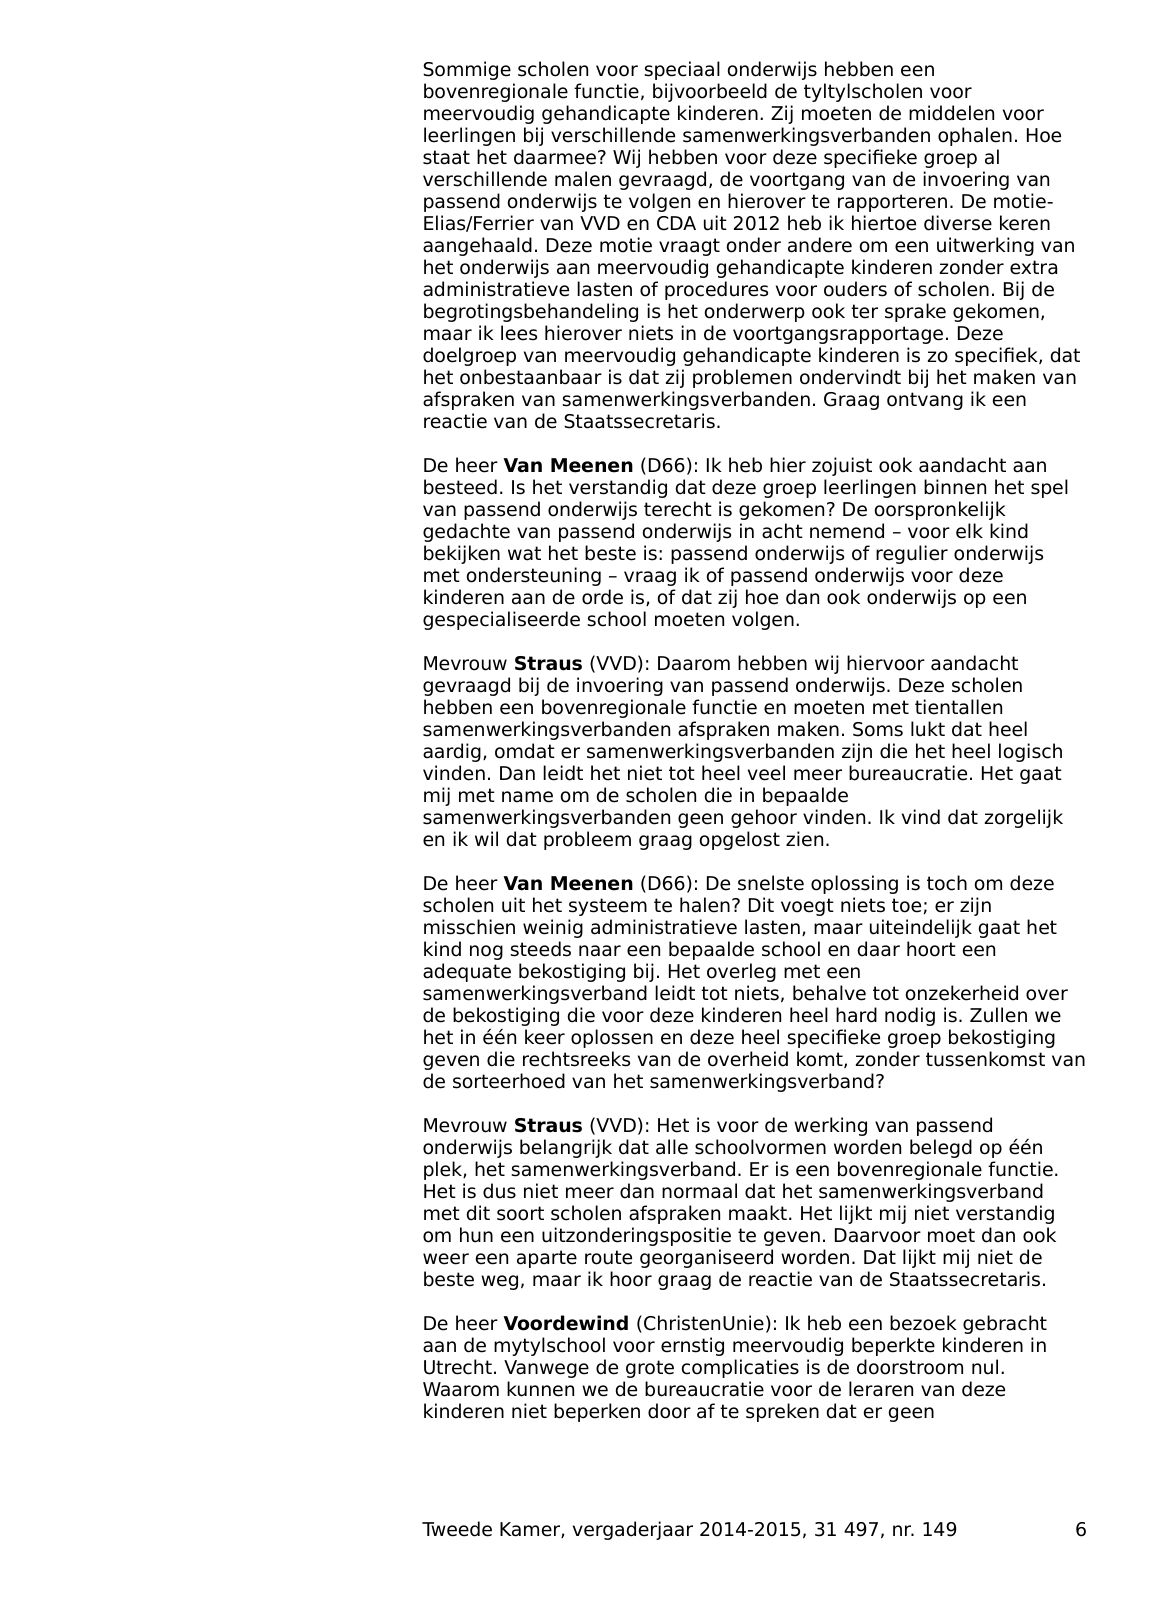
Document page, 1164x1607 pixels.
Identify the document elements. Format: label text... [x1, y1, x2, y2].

text De heer Voordewind (ChristenUnie): Ik heb een bezoek gebracht aan de mytylschool voor ernstig meervoudig beperkte kinderen in Utrecht. Vanwege de grote complicaties is de doorstroom nul. Waarom kunnen we de bureaucratie voor de leraren van deze kinderen niet beperken door af te spreken dat er geen [422, 1313, 1087, 1423]
text Mevrouw Straus (VVD): Het is voor de werking van passend onderwijs belangrijk dat alle schoolvormen worden belegd op één plek, het samenwerkingsverband. Er is een bovenregionale functie. Het is dus niet meer dan normaal dat het samenwerkingsverband met dit soort scholen afspraken maakt. Het lijkt mij niet verstandig om hun een uitzonderingspositie te geven. Daarvoor moet dan ook weer een aparte route georganiseerd worden. Dat lijkt mij niet de beste weg, maar ik hoor graag de reactie van de Staatssecretaris. [422, 1115, 1087, 1291]
text Mevrouw Straus (VVD): Daarom hebben wij hiervoor aandacht gevraagd bij de invoering van passend onderwijs. Deze scholen hebben een bovenregionale functie en moeten met tientallen samenwerkingsverbanden afspraken maken. Soms lukt dat heel aardig, omdat er samenwerkingsverbanden zijn die het heel logisch vinden. Dan leidt het niet tot heel veel meer bureaucratie. Het gaat mij met name om de scholen die in bepaalde samenwerkingsverbanden geen gehoor vinden. Ik vind dat zorgelijk en ik wil dat probleem graag opgelost zien. [422, 653, 1087, 851]
text Sommige scholen voor speciaal onderwijs hebben een bovenregionale functie, bijvoorbeeld de tyltylscholen voor meervoudig gehandicapte kinderen. Zij moeten de middelen voor leerlingen bij verschillende samenwerkingsverbanden ophalen. Hoe staat het daarmee? Wij hebben voor deze specifieke groep al verschillende malen gevraagd, de voortgang van de invoering van passend onderwijs te volgen en hierover te rapporteren. De motie- Elias/Ferrier van VVD en CDA uit 2012 heb ik hiertoe diverse keren aangehaald. Deze motie vraagt onder andere om een uitwerking van het onderwijs aan meervoudig gehandicapte kinderen zonder extra administratieve lasten of procedures voor ouders of scholen. Bij de begrotingsbehandeling is het onderwerp ook ter sprake gekomen, maar ik lees hierover niets in de voortgangsrapportage. Deze doelgroep van meervoudig gehandicapte kinderen is zo specifiek, dat het onbestaanbaar is dat zij problemen ondervindt bij het maken van afspraken van samenwerkingsverbanden. Graag ontvang ik een reactie van de Staatssecretaris. [422, 59, 1087, 433]
text De heer Van Meenen (D66): De snelste oplossing is toch om deze scholen uit het systeem te halen? Dit voegt niets toe; er zijn misschien weinig administratieve lasten, maar uiteindelijk gaat het kind nog steeds naar een bepaalde school en daar hoort een adequate bekostiging bij. Het overleg met een samenwerkingsverband leidt tot niets, behalve tot onzekerheid over de bekostiging die voor deze kinderen heel hard nodig is. Zullen we het in één keer oplossen en deze heel specifieke groep bekostiging geven die rechtsreeks van de overheid komt, zonder tussenkomst van de sorteerhoed van het samenwerkingsverband? [422, 873, 1087, 1093]
text De heer Van Meenen (D66): Ik heb hier zojuist ook aandacht aan besteed. Is het verstandig dat deze groep leerlingen binnen het spel van passend onderwijs terecht is gekomen? De oorspronkelijk gedachte van passend onderwijs in acht nemend – voor elk kind bekijken wat het beste is: passend onderwijs of regulier onderwijs met ondersteuning – vraag ik of passend onderwijs voor deze kinderen aan de orde is, of dat zij hoe dan ook onderwijs op een gespecialiseerde school moeten volgen. [422, 455, 1087, 631]
